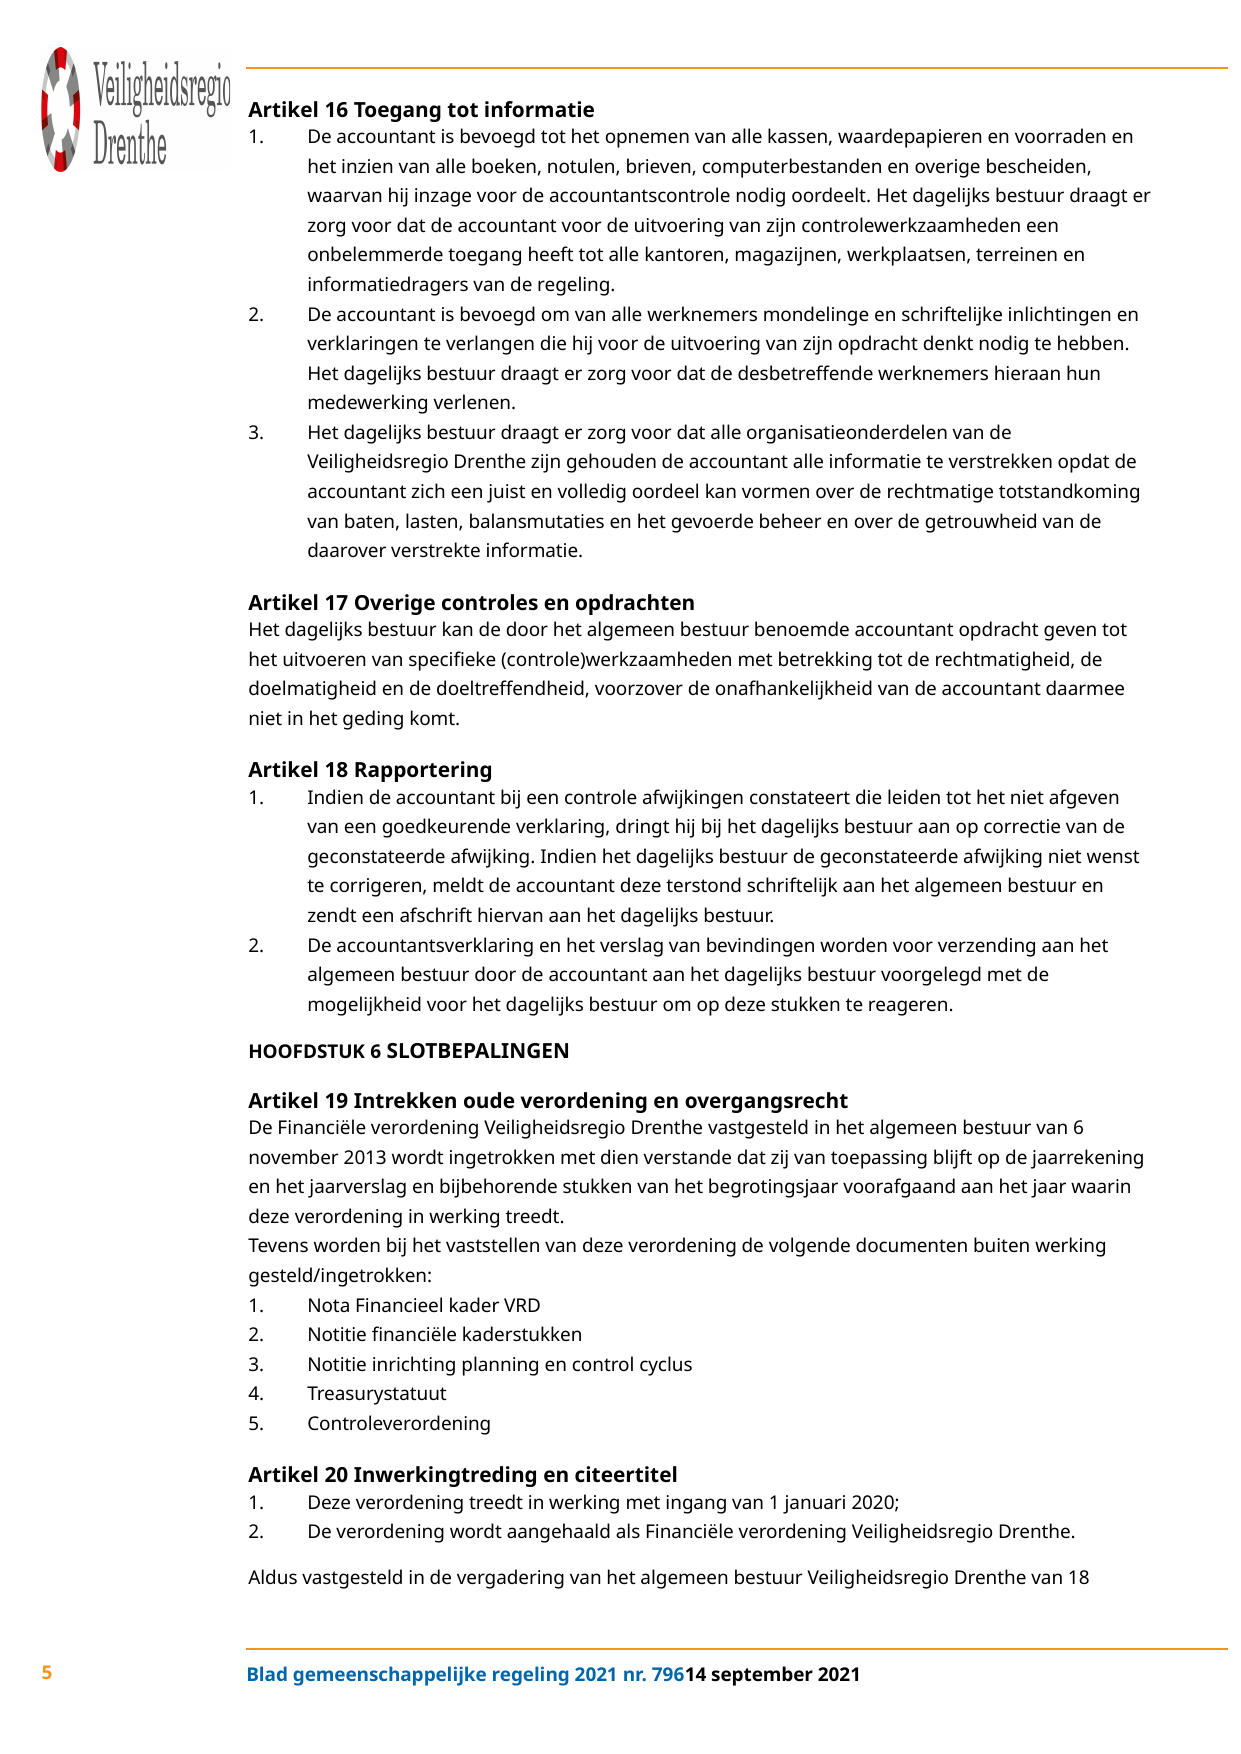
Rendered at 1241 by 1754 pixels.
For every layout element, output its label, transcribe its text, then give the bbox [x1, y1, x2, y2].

list Nota Financieel kader VRD [248, 1292, 1152, 1317]
text HOOFDSTUK 6 SLOTBEPALINGEN [248, 1037, 1152, 1065]
list De accountantsverklaring en het verslag van bevindingen worden voor verzending aan het algemeen bestuur door de accountant aan het dagelijks bestuur voorgelegd met de mogelijkheid voor het dagelijks bestuur om op deze stukken te reageren. [248, 932, 1152, 1017]
picture [41, 47, 231, 172]
list De verordening wordt aangehaald als Financiële verordening Veiligheidsregio Drenthe. [248, 1518, 1152, 1544]
text Artikel 20 Inwerkingtreding en citeertitel [248, 1461, 1152, 1489]
text Artikel 18 Rapportering [248, 755, 1152, 784]
list Notitie inrichting planning en control cyclus [248, 1351, 1152, 1377]
text Artikel 19 Intrekken oude verordening en overgangsrecht [248, 1086, 1152, 1114]
text Aldus vastgesteld in de vergadering van het algemeen bestuur Veiligheidsregio Drenthe van 18 [248, 1564, 1152, 1590]
text Artikel 17 Overige controles en opdrachten [248, 588, 1152, 616]
list Controleverordening [248, 1410, 1152, 1436]
list Notitie financiële kaderstukken [248, 1321, 1152, 1347]
text Artikel 16 Toegang tot informatie [248, 95, 1152, 123]
text Tevens worden bij het vaststellen van deze verordening de volgende documenten buiten werking gesteld/ingetrokken: [248, 1233, 1152, 1288]
list Treasurystatuut [248, 1381, 1152, 1406]
list Het dagelijks bestuur draagt er zorg voor dat alle organisatieonderdelen van de Veiligheidsregio Drenthe zijn gehouden de accountant alle informatie te verstrekken opdat de accountant zich een juist en volledig oordeel kan vormen over de rechtmatige totstandkoming van baten, lasten, balansmutaties en het gevoerde beheer en over de getrouwheid van de daarover verstrekte informatie. [248, 419, 1152, 563]
text Het dagelijks bestuur kan de door het algemeen bestuur benoemde accountant opdracht geven tot het uitvoeren van specifieke (controle)werkzaamheden met betrekking tot de rechtmatigheid, de doelmatigheid en de doeltreffendheid, voorzover de onafhankelijkheid van de accountant daarmee niet in het geding komt. [248, 616, 1152, 731]
list Deze verordening treedt in werking met ingang van 1 januari 2020; [248, 1489, 1152, 1515]
list Indien de accountant bij een controle afwijkingen constateert die leiden tot het niet afgeven van een goedkeurende verklaring, dringt hij bij het dagelijks bestuur aan op correctie van de geconstateerde afwijking. Indien het dagelijks bestuur de geconstateerde afwijking niet wenst te corrigeren, meldt de accountant deze terstond schriftelijk aan het algemeen bestuur en zendt een afschrift hiervan aan het dagelijks bestuur. [248, 784, 1152, 928]
list De accountant is bevoegd om van alle werknemers mondelinge en schriftelijke inlichtingen en verklaringen te verlangen die hij voor de uitvoering van zijn opdracht denkt nodig te hebben. Het dagelijks bestuur draagt er zorg voor dat de desbetreffende werknemers hieraan hun medewerking verlenen. [248, 301, 1152, 415]
text De Financiële verordening Veiligheidsregio Drenthe vastgesteld in het algemeen bestuur van 6 november 2013 wordt ingetrokken met dien verstande dat zij van toepassing blijft op de jaarrekening en het jaarverslag en bijbehorende stukken van het begrotingsjaar voorafgaand aan het jaar waarin deze verordening in werking treedt. [248, 1114, 1152, 1229]
list De accountant is bevoegd tot het opnemen van alle kassen, waardepapieren en voorraden en het inzien van alle boeken, notulen, brieven, computerbestanden en overige bescheiden, waarvan hij inzage voor de accountantscontrole nodig oordeelt. Het dagelijks bestuur draagt er zorg voor dat de accountant voor de uitvoering van zijn controlewerkzaamheden een onbelemmerde toegang heeft tot alle kantoren, magazijnen, werkplaatsen, terreinen en informatiedragers van de regeling. [248, 123, 1152, 297]
